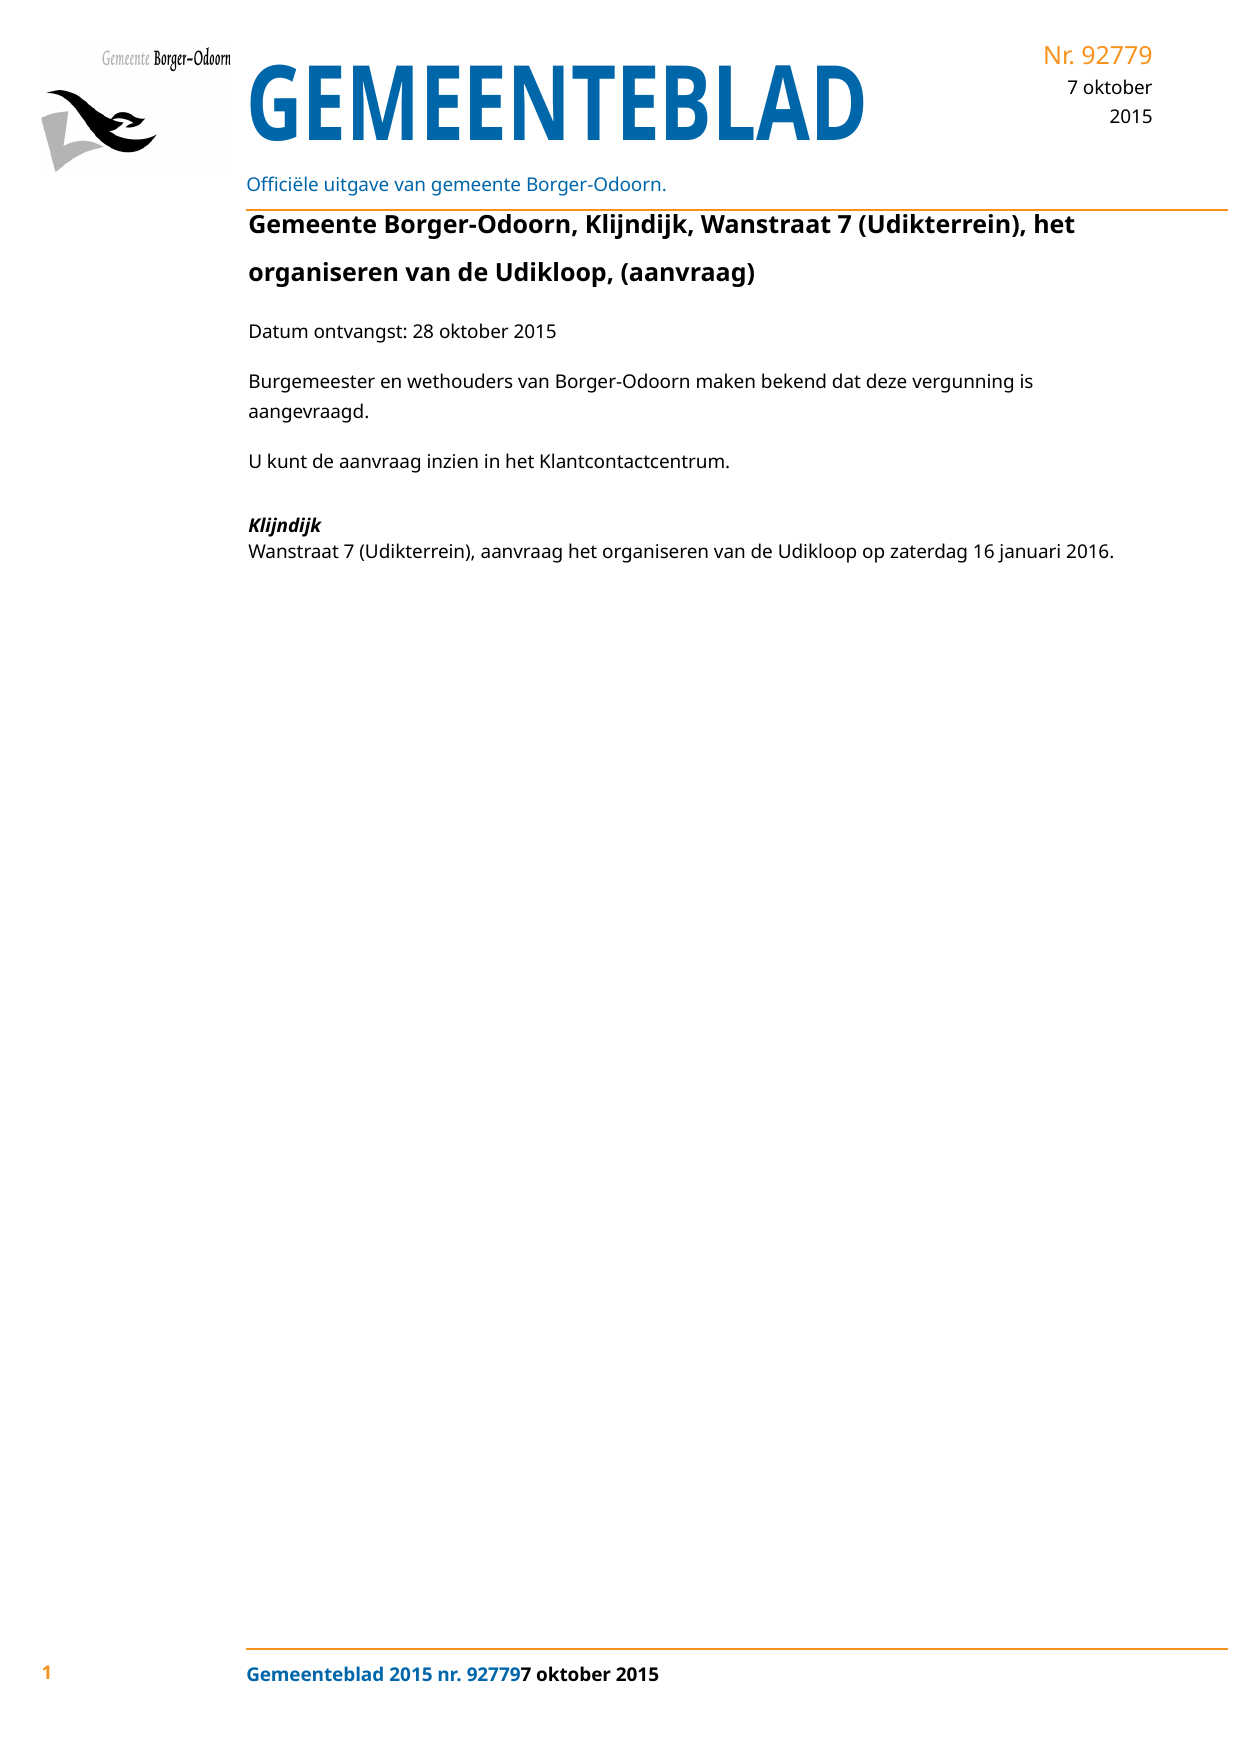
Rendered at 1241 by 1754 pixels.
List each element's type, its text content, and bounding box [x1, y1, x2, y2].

text Gemeente Borger-Odoorn, Klijndijk, Wanstraat 7 (Udikterrein), het organiseren van de Udikloop, (aanvraag) [248, 211, 1152, 288]
picture [41, 47, 231, 172]
text Klijndijk [248, 512, 1152, 538]
text Burgemeester en wethouders van Borger-Odoorn maken bekend dat deze vergunning is aangevraagd. [248, 368, 1152, 424]
text U kunt de aanvraag inzien in het Klantcontactcentrum. [248, 448, 1152, 474]
text Datum ontvangst: 28 oktober 2015 [248, 318, 1152, 344]
text Wanstraat 7 (Udikterrein), aanvraag het organiseren van de Udikloop op zaterdag 16 januari 2016. [248, 538, 1152, 564]
